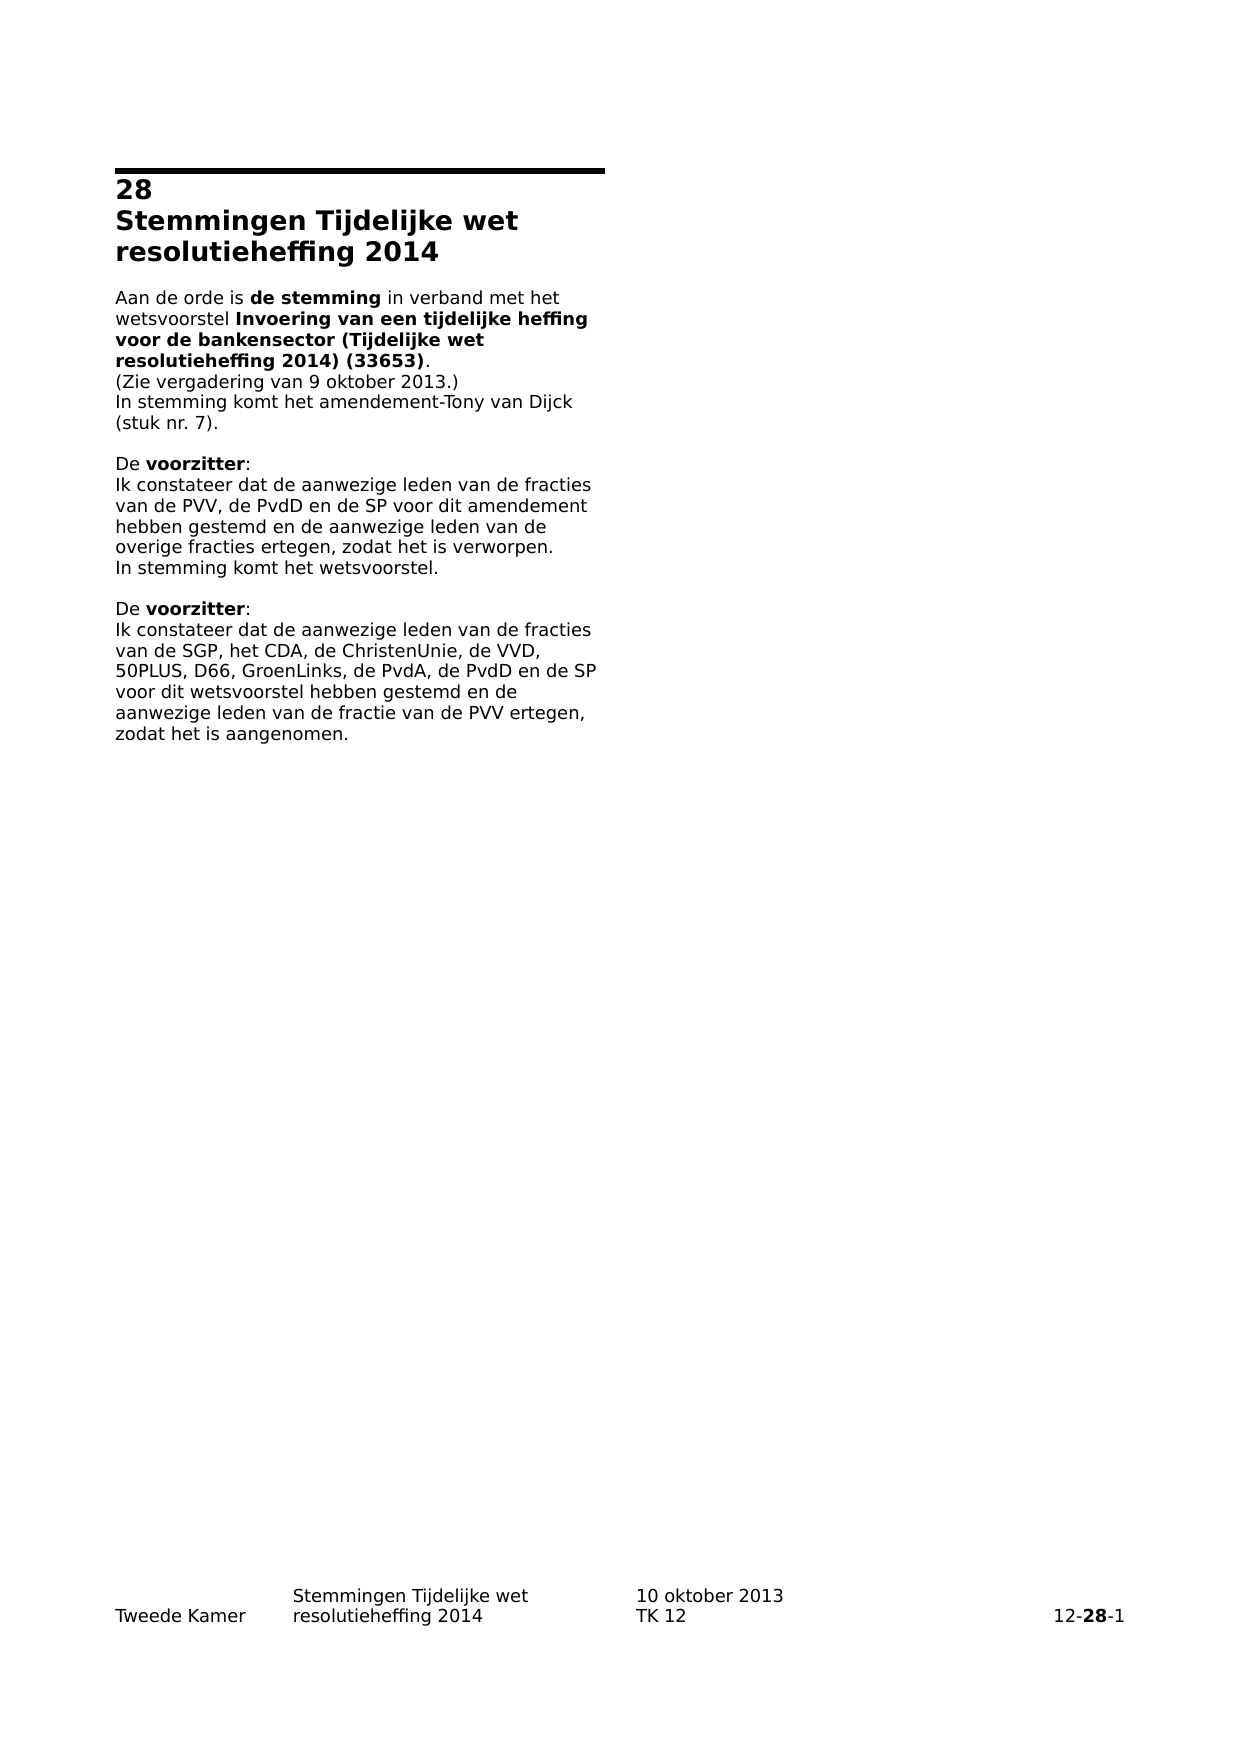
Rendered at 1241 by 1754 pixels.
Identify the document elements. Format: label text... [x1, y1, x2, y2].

text In stemming komt het amendement-Tony van Dijck (stuk nr. 7). [115, 392, 605, 434]
text In stemming komt het wetsvoorstel. [115, 558, 605, 579]
title 28 Stemmingen Tijdelijke wet resolutieheffing 2014 [115, 174, 605, 268]
text De voorzitter: [115, 454, 605, 475]
text De voorzitter: [115, 599, 605, 619]
text Aan de orde is de stemming in verband met het wetsvoorstel Invoering van een tijdelijke heffing voor de bankensector (Tijdelijke wet resolutieheffing 2014) (33653). [115, 288, 605, 371]
text Ik constateer dat de aanwezige leden van de fracties van de SGP, het CDA, de ChristenUnie, de VVD, 50PLUS, D66, GroenLinks, de PvdA, de PvdD en de SP voor dit wetsvoorstel hebben gestemd en de aanwezige leden van de fractie van de PVV ertegen, zodat het is aangenomen. [115, 619, 605, 744]
text (Zie vergadering van 9 oktober 2013.) [115, 371, 605, 392]
text Ik constateer dat de aanwezige leden van de fracties van de PVV, de PvdD en de SP voor dit amendement hebben gestemd en de aanwezige leden van de overige fracties ertegen, zodat het is verworpen. [115, 475, 605, 558]
